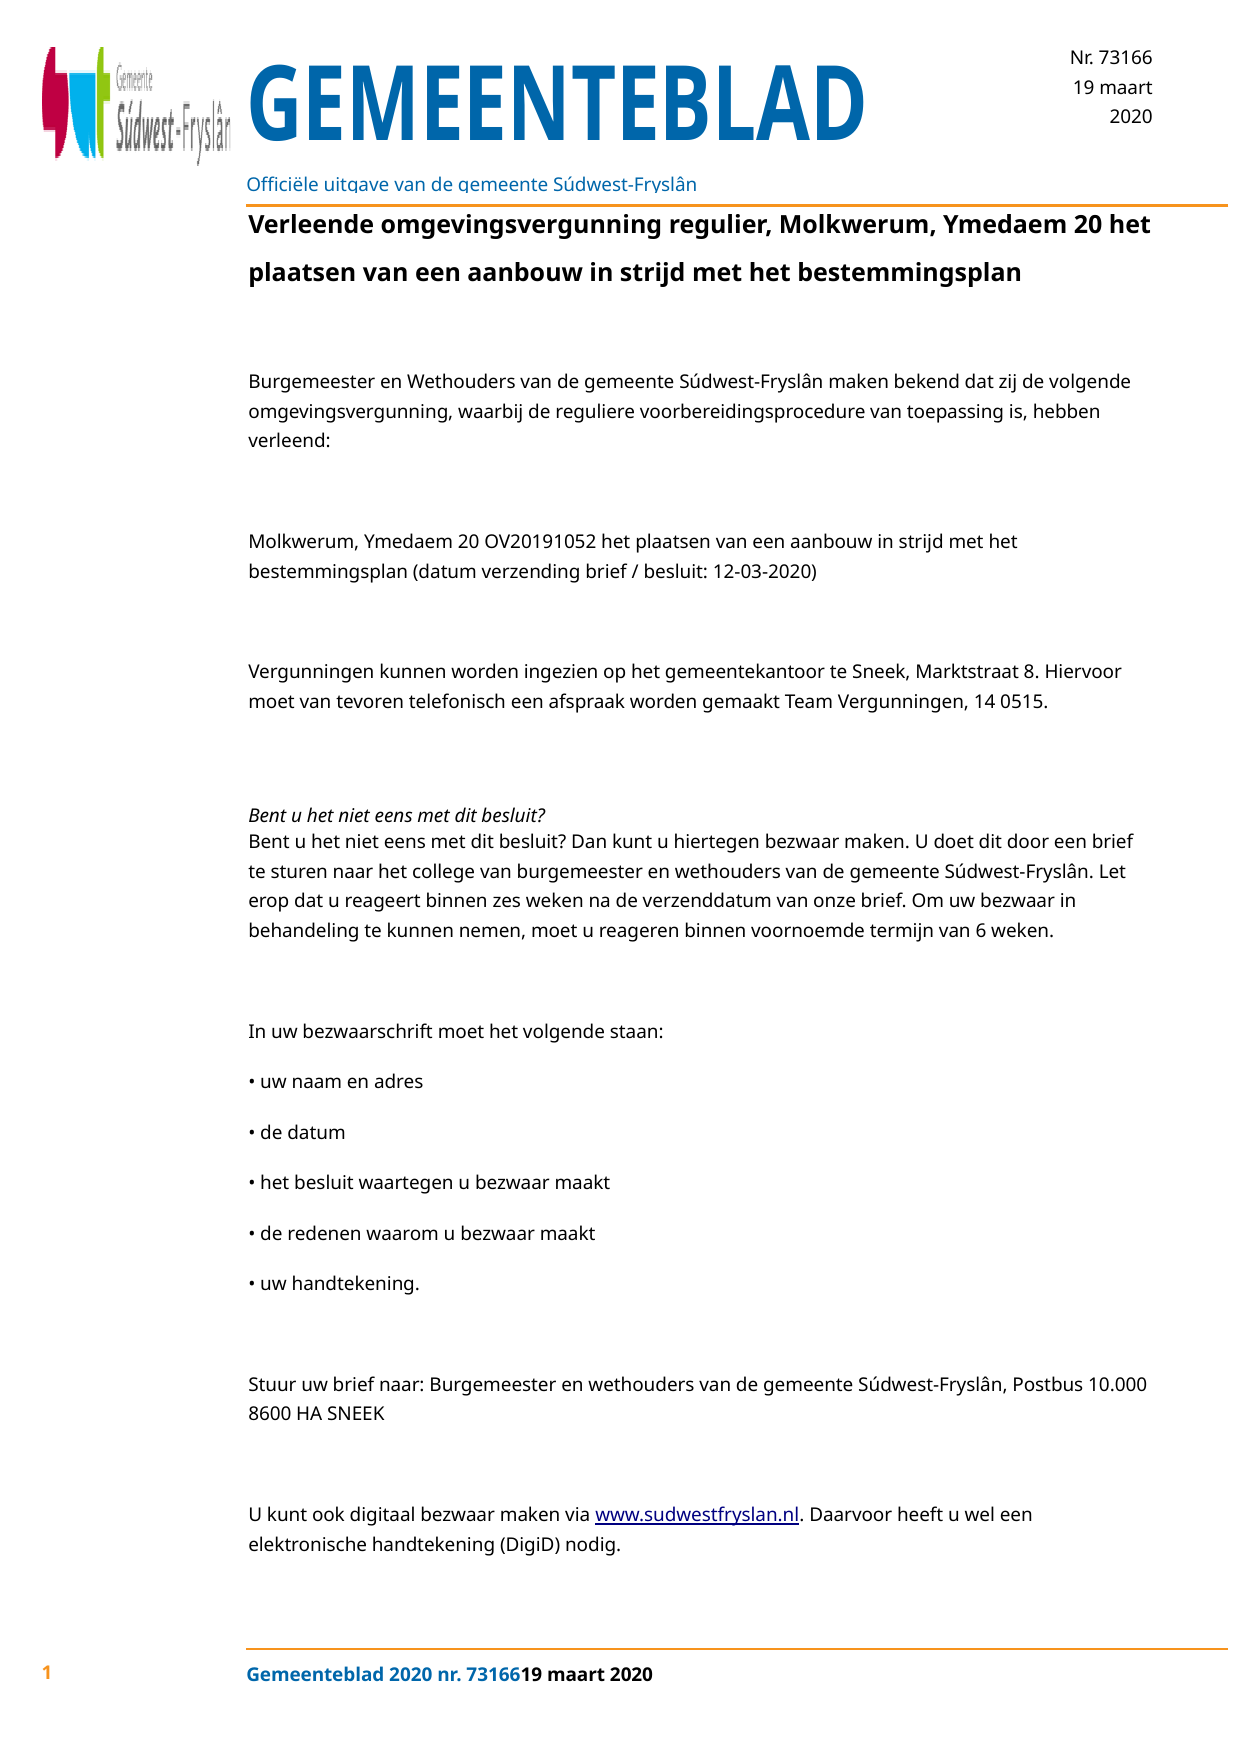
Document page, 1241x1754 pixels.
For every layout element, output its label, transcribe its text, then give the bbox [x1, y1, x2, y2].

text Molkwerum, Ymedaem 20 OV20191052 het plaatsen van een aanbouw in strijd met het bestemmingsplan (datum verzending brief / besluit: 12-03-2020) [248, 528, 1152, 584]
text Stuur uw brief naar: Burgemeester en wethouders van de gemeente Súdwest-Fryslân, Postbus 10.000 8600 HA SNEEK [248, 1371, 1152, 1426]
text • uw handtekening. [248, 1270, 1152, 1296]
text Burgemeester en Wethouders van de gemeente Súdwest-Fryslân maken bekend dat zij de volgende omgevingsvergunning, waarbij de reguliere voorbereidingsprocedure van toepassing is, hebben verleend: [248, 368, 1152, 453]
text • het besluit waartegen u bezwaar maakt [248, 1169, 1152, 1195]
picture [41, 47, 231, 172]
text Bent u het niet eens met dit besluit? [248, 803, 1152, 828]
text In uw bezwaarschrift moet het volgende staan: [248, 1018, 1152, 1044]
text Bent u het niet eens met dit besluit? Dan kunt u hiertegen bezwaar maken. U doet dit door een brief te sturen naar het college van burgemeester en wethouders van de gemeente Súdwest-Fryslân. Let erop dat u reageert binnen zes weken na de verzenddatum van onze brief. Om uw bezwaar in behandeling te kunnen nemen, moet u reageren binnen voornoemde termijn van 6 weken. [248, 828, 1152, 943]
text Vergunningen kunnen worden ingezien op het gemeentekantoor te Sneek, Marktstraat 8. Hiervoor moet van tevoren telefonisch een afspraak worden gemaakt Team Vergunningen, 14 0515. [248, 659, 1152, 714]
text • uw naam en adres [248, 1068, 1152, 1094]
text • de datum [248, 1119, 1152, 1144]
text • de redenen waarom u bezwaar maakt [248, 1220, 1152, 1245]
text Verleende omgevingsvergunning regulier, Molkwerum, Ymedaem 20 het plaatsen van een aanbouw in strijd met het bestemmingsplan [248, 207, 1152, 288]
text U kunt ook digitaal bezwaar maken via www.sudwestfryslan.nl. Daarvoor heeft u wel een elektronische handtekening (DigiD) nodig. [248, 1501, 1152, 1557]
